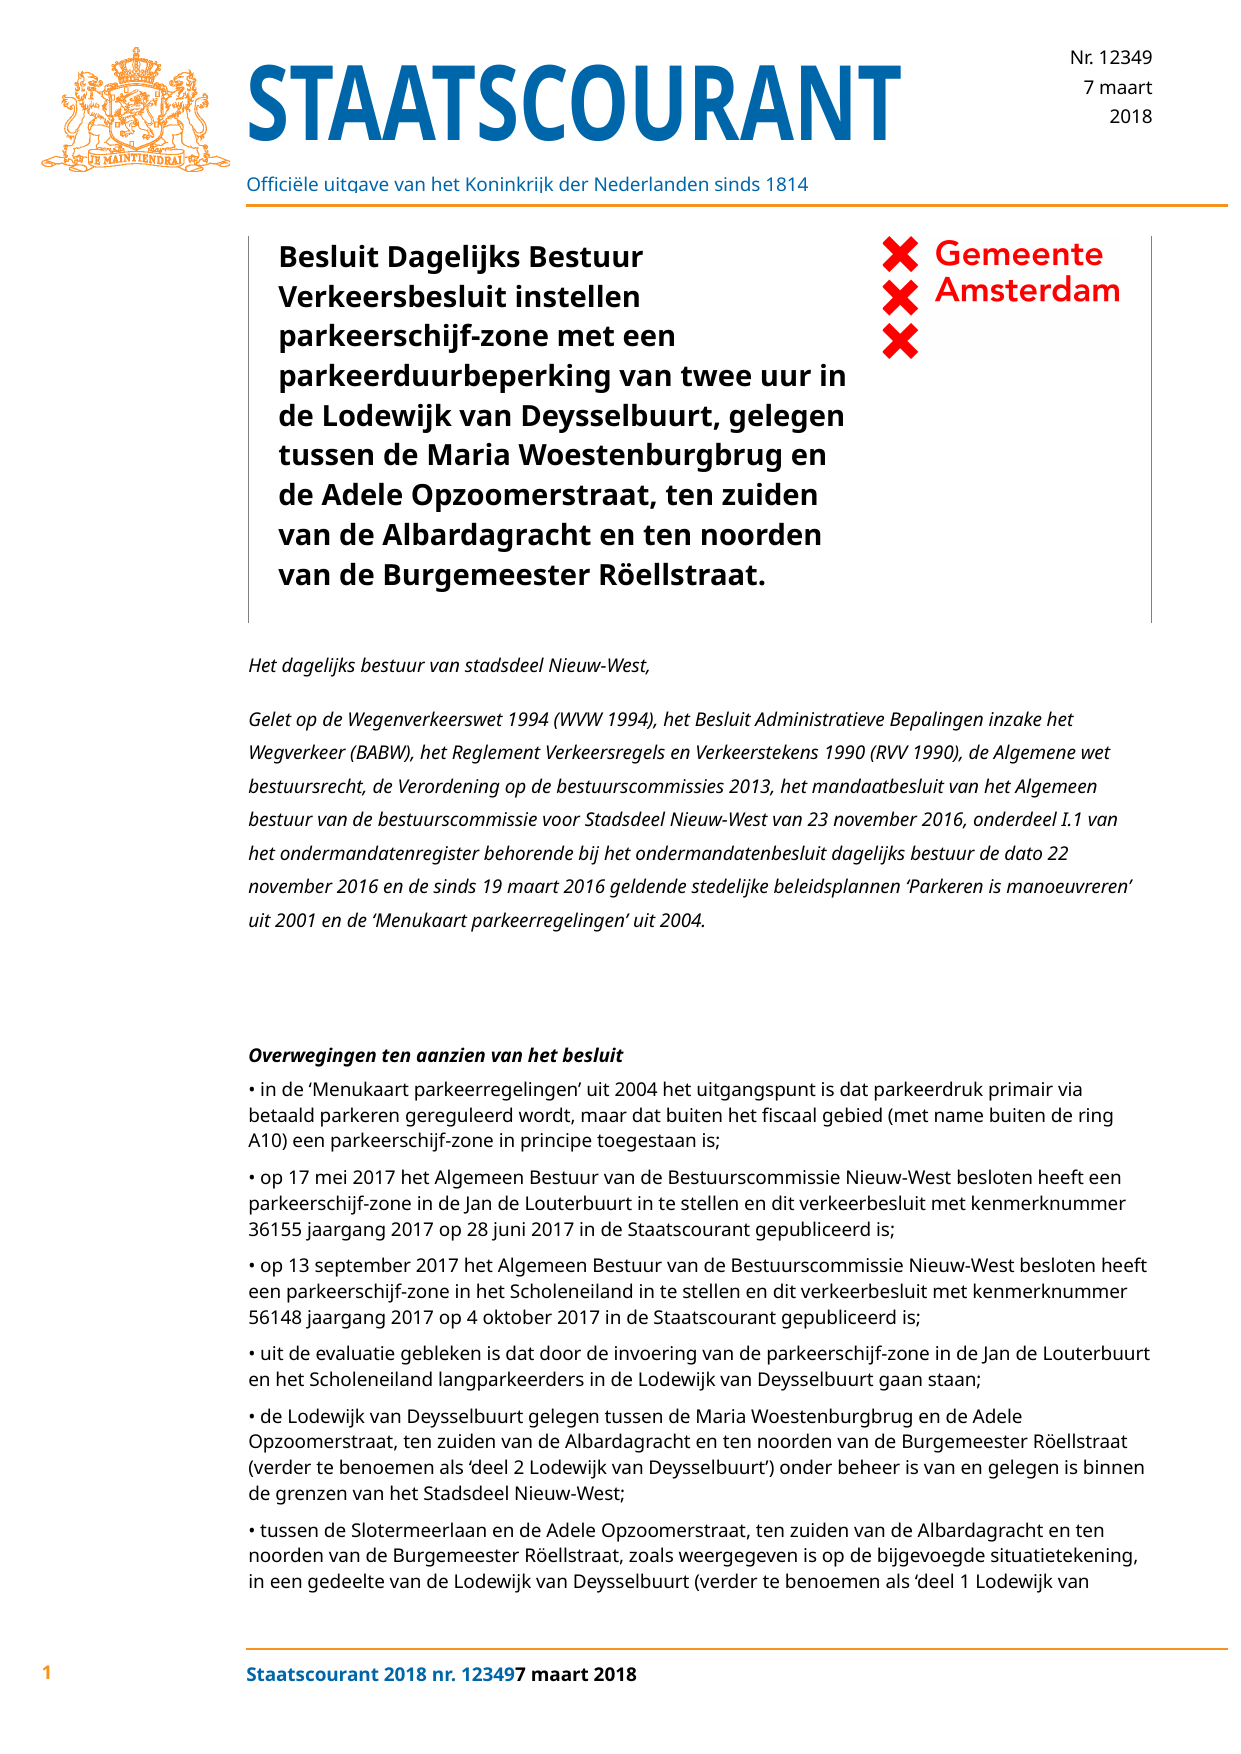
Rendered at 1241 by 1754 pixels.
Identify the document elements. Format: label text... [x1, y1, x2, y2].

text Het dagelijks bestuur van stadsdeel Nieuw-West, [248, 652, 1152, 678]
text • tussen de Slotermeerlaan en de Adele Opzoomerstraat, ten zuiden van de Albardagracht en ten noorden van de Burgemeester Röellstraat, zoals weergegeven is op de bijgevoegde situatietekening, in een gedeelte van de Lodewijk van Deysselbuurt (verder te benoemen als ‘deel 1 Lodewijk van [248, 1517, 1152, 1594]
text • de Lodewijk van Deysselbuurt gelegen tussen de Maria Woestenburgbrug en de Adele Opzoomerstraat, ten zuiden van de Albardagracht en ten noorden van de Burgemeester Röellstraat (verder te benoemen als ‘deel 2 Lodewijk van Deysselbuurt’) onder beheer is van en gelegen is binnen de grenzen van het Stadsdeel Nieuw-West; [248, 1403, 1152, 1506]
text • uit de evaluatie gebleken is dat door de invoering van de parkeerschijf-zone in de Jan de Louterbuurt en het Scholeneiland langparkeerders in de Lodewijk van Deysselbuurt gaan staan; [248, 1341, 1152, 1392]
picture [882, 236, 1119, 359]
text • in de ‘Menukaart parkeerregelingen’ uit 2004 het uitgangspunt is dat parkeerdruk primair via betaald parkeren gereguleerd wordt, maar dat buiten het fiscaal gebied (met name buiten de ring A10) een parkeerschijf-zone in principe toegestaan is; [248, 1076, 1152, 1153]
picture [41, 47, 231, 172]
table_header Besluit Dagelijks Bestuur Verkeersbesluit instellen parkeerschijf-zone met een parkeerduurbeperking van twee uur in de Lodewijk van Deysselbuurt, gelegen tussen de Maria Woestenburgbrug en de Adele Opzoomerstraat, ten zuiden van de Albardagracht en ten noorden van de Burgemeester Röellstraat. [249, 236, 850, 623]
text • op 13 september 2017 het Algemeen Bestuur van de Bestuurscommissie Nieuw-West besloten heeft een parkeerschijf-zone in het Scholeneiland in te stellen en dit verkeerbesluit met kenmerknummer 56148 jaargang 2017 op 4 oktober 2017 in de Staatscourant gepubliceerd is; [248, 1252, 1152, 1329]
text Gelet op de Wegenverkeerswet 1994 (WVW 1994), het Besluit Administratieve Bepalingen inzake het Wegverkeer (BABW), het Reglement Verkeersregels en Verkeerstekens 1990 (RVV 1990), de Algemene wet bestuursrecht, de Verordening op de bestuurscommissies 2013, het mandaatbesluit van het Algemeen bestuur van de bestuurscommissie voor Stadsdeel Nieuw-West van 23 november 2016, onderdeel I.1 van het ondermandatenregister behorende bij het ondermandatenbesluit dagelijks bestuur de dato 22 november 2016 en de sinds 19 maart 2016 geldende stedelijke beleidsplannen ‘Parkeren is manoeuvreren’ uit 2001 en de ‘Menukaart parkeerregelingen’ uit 2004. [248, 706, 1152, 932]
text Overwegingen ten aanzien van het besluit [248, 1042, 1152, 1068]
text • op 17 mei 2017 het Algemeen Bestuur van de Bestuurscommissie Nieuw-West besloten heeft een parkeerschijf-zone in de Jan de Louterbuurt in te stellen en dit verkeerbesluit met kenmerknummer 36155 jaargang 2017 op 28 juni 2017 in de Staatscourant gepubliceerd is; [248, 1164, 1152, 1241]
table_header [850, 236, 1151, 623]
